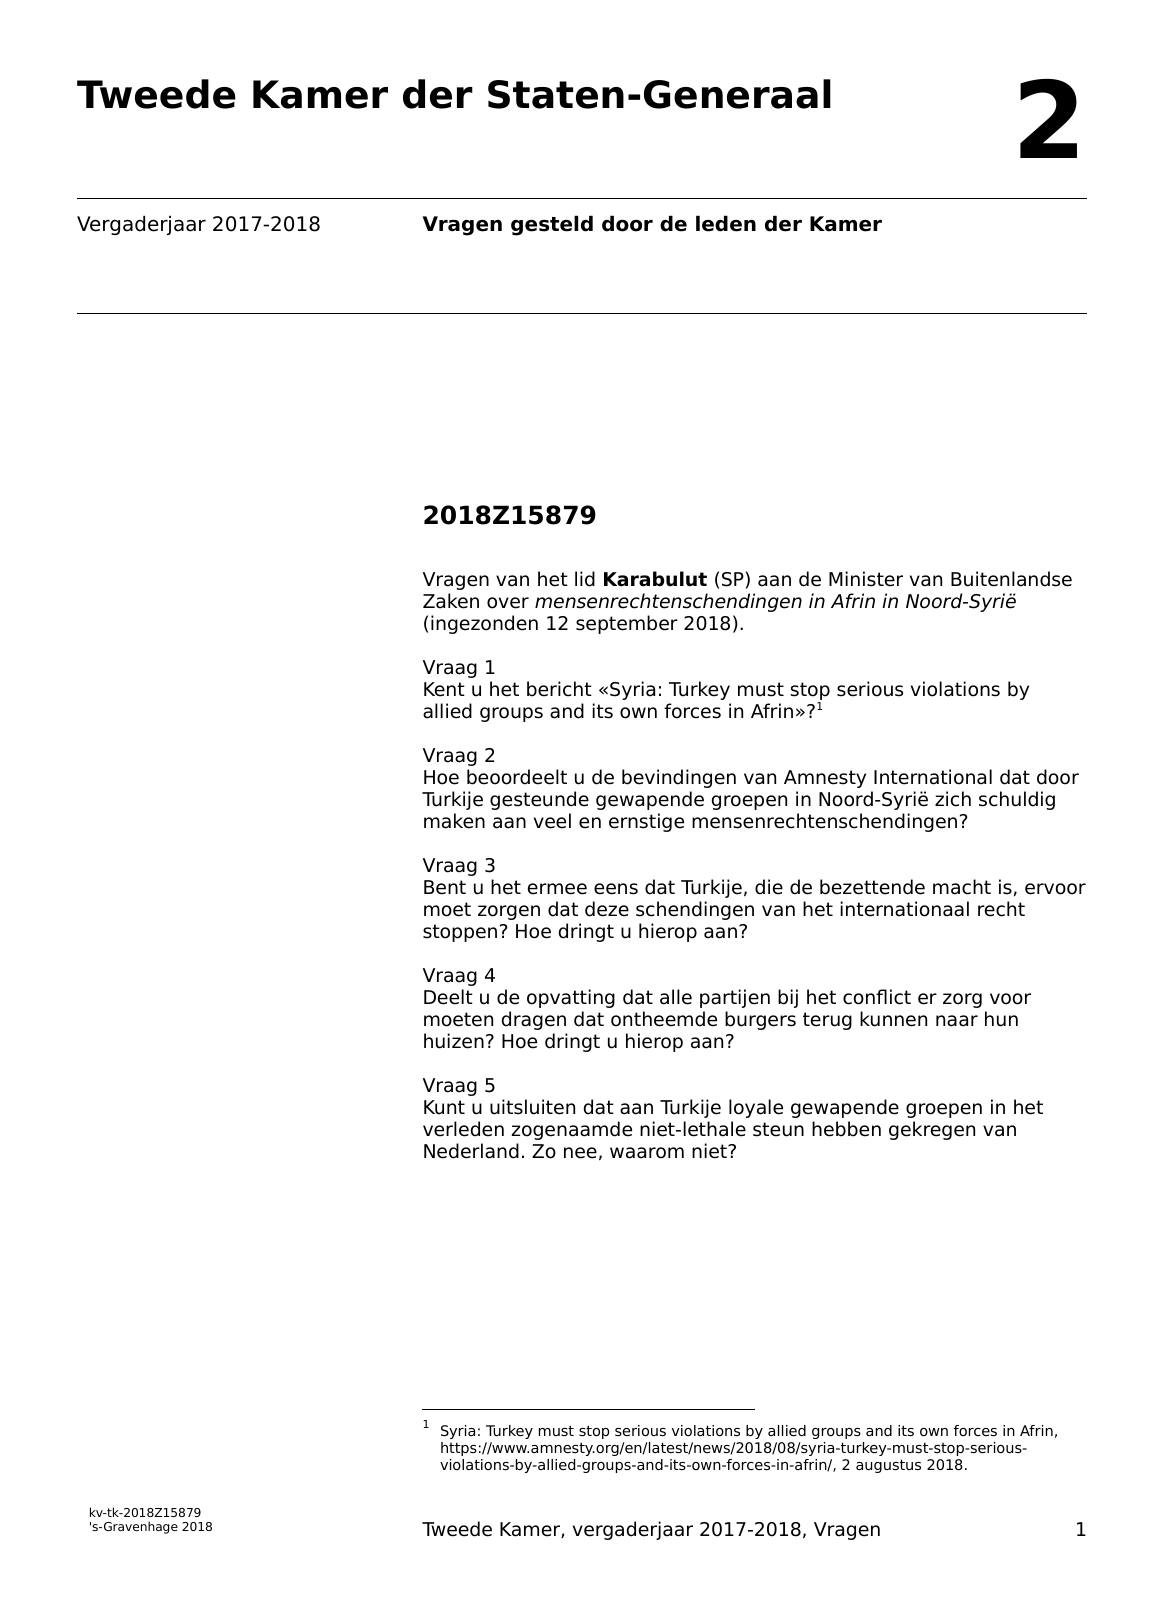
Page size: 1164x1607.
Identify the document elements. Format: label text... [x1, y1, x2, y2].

text Deelt u de opvatting dat alle partijen bij het conflict er zorg voor moeten dragen dat ontheemde burgers terug kunnen naar hun huizen? Hoe dringt u hierop aan? [422, 987, 1087, 1053]
table_cell Vragen gesteld door de leden der Kamer [422, 199, 1087, 313]
text Vragen van het lid Karabulut (SP) aan de Minister van Buitenlandse Zaken over mensenrechtenschendingen in Afrin in Noord-Syrië (ingezonden 12 september 2018). [422, 569, 1087, 635]
table_header 2 [886, 59, 1087, 198]
text Vraag 5 [422, 1075, 1087, 1097]
text 2018Z15879 [422, 501, 1087, 531]
text Vraag 1 [422, 657, 1087, 679]
text Kunt u uitsluiten dat aan Turkije loyale gewapende groepen in het verleden zogenaamde niet-lethale steun hebben gekregen van Nederland. Zo nee, waarom niet? [422, 1097, 1087, 1163]
text Syria: Turkey must stop serious violations by allied groups and its own forces in Afrin, https://www.amnesty.org/en/latest/news/2018/08/syria-turkey-must-stop-serious-violations-by-allied-groups-and-its-own-forces-in-afrin/, 2 augustus 2018. [422, 1418, 1087, 1474]
text Vraag 2 [422, 745, 1087, 767]
text Hoe beoordeelt u de bevindingen van Amnesty International dat door Turkije gesteunde gewapende groepen in Noord-Syrië zich schuldig maken aan veel en ernstige mensenrechtenschendingen? [422, 767, 1087, 833]
text Bent u het ermee eens dat Turkije, die de bezettende macht is, ervoor moet zorgen dat deze schendingen van het internationaal recht stoppen? Hoe dringt u hierop aan? [422, 877, 1087, 943]
text Kent u het bericht «Syria: Turkey must stop serious violations by allied groups and its own forces in Afrin»? [422, 679, 1087, 723]
text Vraag 3 [422, 855, 1087, 877]
table_cell Vergaderjaar 2017-2018 [77, 199, 422, 313]
text Vraag 4 [422, 965, 1087, 987]
table_header Tweede Kamer der Staten-Generaal [77, 59, 886, 198]
text kv-tk-2018Z15879 [88, 1506, 323, 1520]
text 's-Gravenhage 2018 [88, 1520, 323, 1534]
